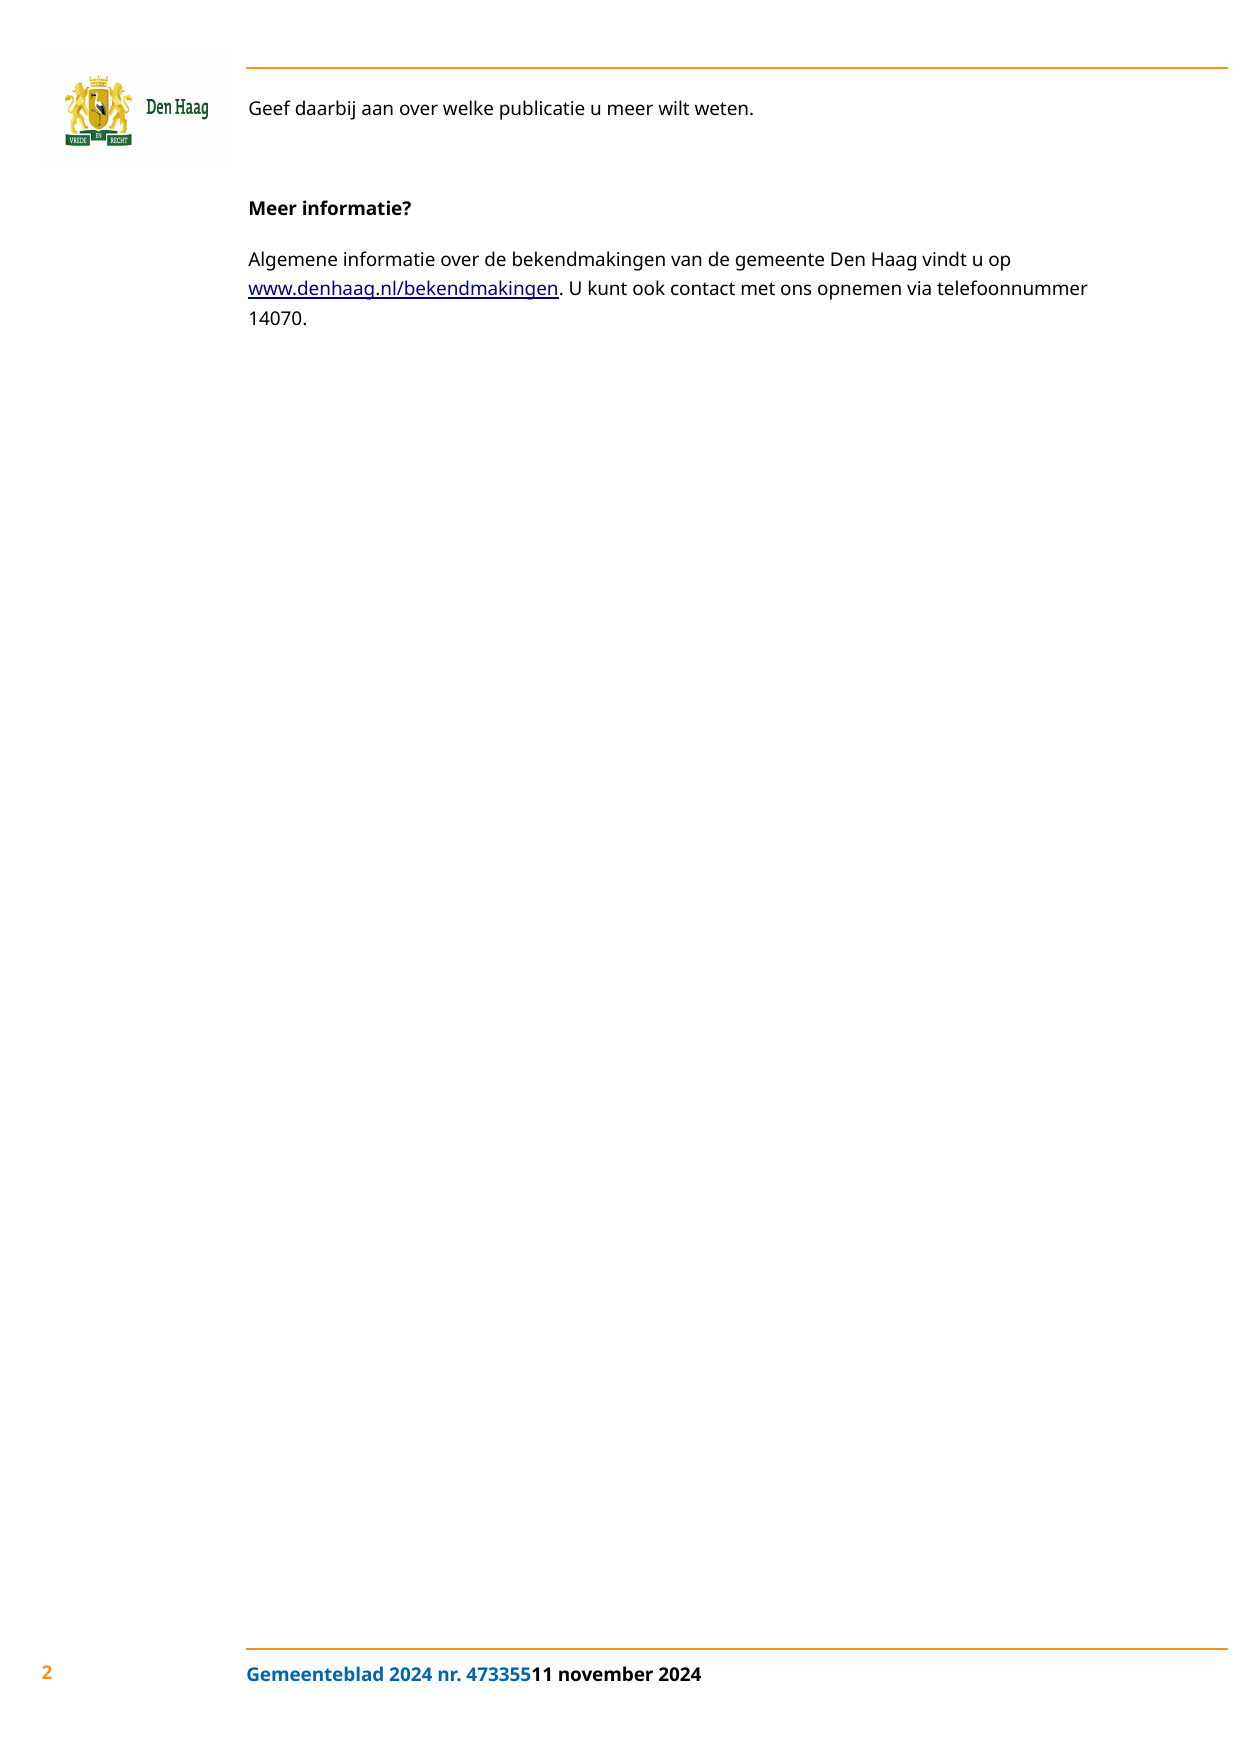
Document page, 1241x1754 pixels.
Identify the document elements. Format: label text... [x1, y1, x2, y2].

text Meer informatie? [248, 196, 1152, 221]
text Geef daarbij aan over welke publicatie u meer wilt weten. [248, 95, 1152, 121]
picture [41, 47, 231, 172]
text Algemene informatie over de bekendmakingen van de gemeente Den Haag vindt u op www.denhaag.nl/bekendmakingen. U kunt ook contact met ons opnemen via telefoonnummer 14070. [248, 246, 1152, 331]
